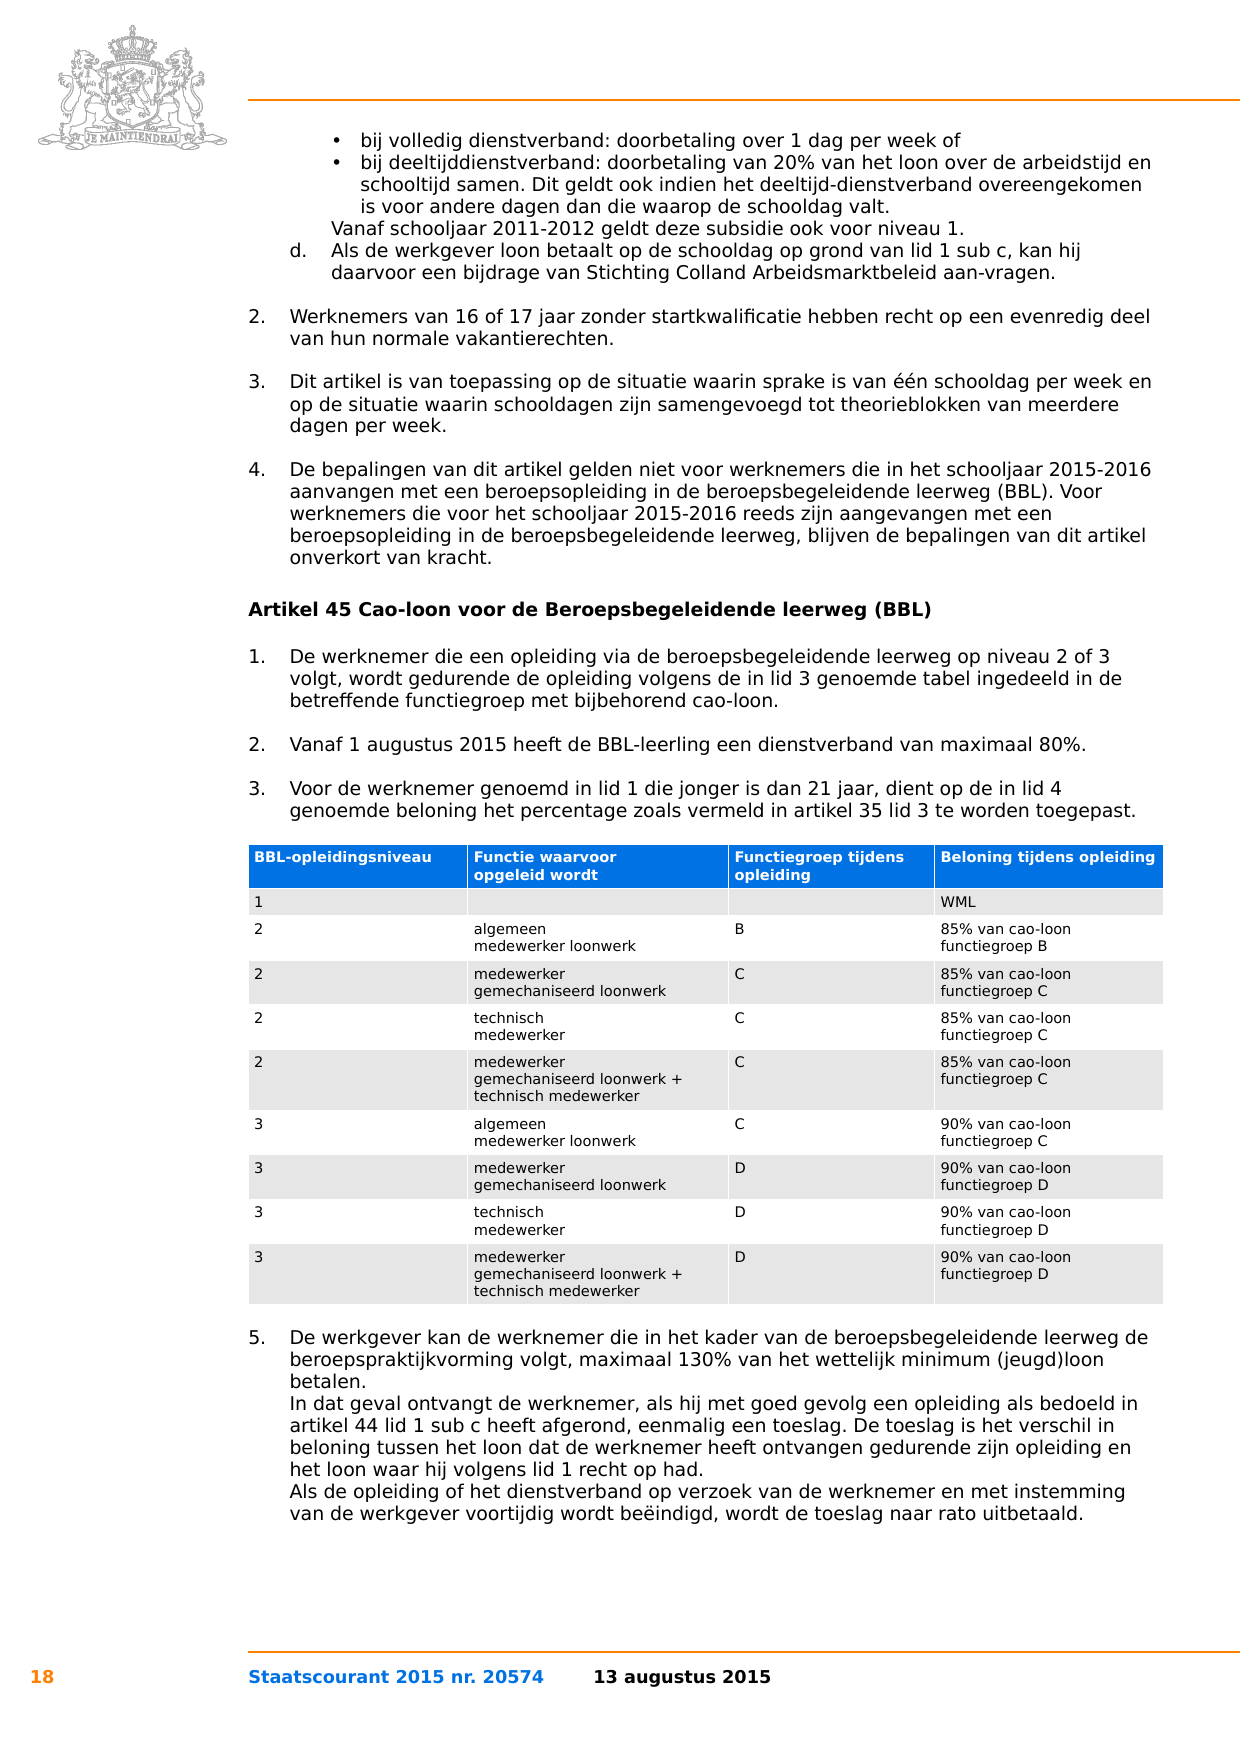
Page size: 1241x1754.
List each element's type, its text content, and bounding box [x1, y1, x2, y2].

table_cell 90% van cao-loon functiegroep D [935, 1244, 1163, 1304]
table_cell 90% van cao-loon functiegroep D [935, 1200, 1163, 1243]
table_cell 3 [249, 1155, 467, 1199]
table_header BBL-opleidingsniveau [249, 845, 467, 888]
table_cell 2 [249, 916, 467, 960]
text 5. De werkgever kan de werknemer die in het kader van de beroepsbegeleidende leerweg de beroepspraktijkvorming volgt, maximaal 130% van het wettelijk minimum (jeugd)loon betalen. [248, 1327, 1163, 1393]
text 4. De bepalingen van dit artikel gelden niet voor werknemers die in het schooljaar 2015-2016 aanvangen met een beroepsopleiding in de beroepsbegeleidende leerweg (BBL). Voor werknemers die voor het schooljaar 2015-2016 reeds zijn aangevangen met een beroepsopleiding in de beroepsbegeleidende leerweg, blijven de bepalingen van dit artikel onverkort van kracht. [248, 459, 1163, 569]
table_cell D [729, 1200, 934, 1243]
text 3. Voor de werknemer genoemd in lid 1 die jonger is dan 21 jaar, dient op de in lid 4 genoemde beloning het percentage zoals vermeld in artikel 35 lid 3 te worden toegepast. [248, 778, 1163, 822]
text Vanaf schooljaar 2011-2012 geldt deze subsidie ook voor niveau 1. [331, 218, 1163, 240]
table_header Beloning tijdens opleiding [935, 845, 1163, 888]
table_cell 2 [249, 961, 467, 1004]
table_cell C [729, 1050, 934, 1110]
table_cell [729, 889, 934, 915]
table_cell WML [935, 889, 1163, 915]
table_cell 2 [249, 1005, 467, 1048]
table_cell 85% van cao-loon functiegroep C [935, 961, 1163, 1004]
table_cell technisch medewerker [468, 1200, 728, 1243]
table_cell medewerker gemechaniseerd loonwerk [468, 1155, 728, 1199]
text 2. Vanaf 1 augustus 2015 heeft de BBL-leerling een dienstverband van maximaal 80%. [248, 734, 1163, 756]
table_cell D [729, 1155, 934, 1199]
table_header Functiegroep tijdens opleiding [729, 845, 934, 888]
text 2. Werknemers van 16 of 17 jaar zonder startkwalificatie hebben recht op een evenredig deel van hun normale vakantierechten. [248, 306, 1163, 349]
table_cell C [729, 961, 934, 1004]
table_cell 2 [249, 1050, 467, 1110]
table_cell 3 [249, 1200, 467, 1243]
table_cell 90% van cao-loon functiegroep C [935, 1111, 1163, 1154]
text • bij volledig dienstverband: doorbetaling over 1 dag per week of [331, 130, 1163, 152]
table_cell [468, 889, 728, 915]
table_header Functie waarvoor opgeleid wordt [468, 845, 728, 888]
picture [38, 25, 227, 150]
text In dat geval ontvangt de werknemer, als hij met goed gevolg een opleiding als bedoeld in artikel 44 lid 1 sub c heeft afgerond, eenmalig een toeslag. De toeslag is het verschil in beloning tussen het loon dat de werknemer heeft ontvangen gedurende zijn opleiding en het loon waar hij volgens lid 1 recht op had. [289, 1393, 1163, 1481]
table_cell 85% van cao-loon functiegroep C [935, 1050, 1163, 1110]
table_cell 85% van cao-loon functiegroep B [935, 916, 1163, 960]
table_cell C [729, 1005, 934, 1048]
table_cell algemeen medewerker loonwerk [468, 916, 728, 960]
table_cell B [729, 916, 934, 960]
table_cell 3 [249, 1111, 467, 1154]
text 1. De werknemer die een opleiding via de beroepsbegeleidende leerweg op niveau 2 of 3 volgt, wordt gedurende de opleiding volgens de in lid 3 genoemde tabel ingedeeld in de betreffende functiegroep met bijbehorend cao-loon. [248, 646, 1163, 712]
text Als de opleiding of het dienstverband op verzoek van de werknemer en met instemming van de werkgever voortijdig wordt beëindigd, wordt de toeslag naar rato uitbetaald. [289, 1481, 1163, 1525]
subtitle Artikel 45 Cao-loon voor de Beroepsbegeleidende leerweg (BBL) [248, 599, 1163, 621]
table_cell medewerker gemechaniseerd loonwerk + technisch medewerker [468, 1050, 728, 1110]
text d. Als de werkgever loon betaalt op de schooldag op grond van lid 1 sub c, kan hij daarvoor een bijdrage van Stichting Colland Arbeidsmarktbeleid aan-vragen. [289, 240, 1163, 284]
table_cell C [729, 1111, 934, 1154]
table_cell 85% van cao-loon functiegroep C [935, 1005, 1163, 1048]
table_cell medewerker gemechaniseerd loonwerk + technisch medewerker [468, 1244, 728, 1304]
text 3. Dit artikel is van toepassing op de situatie waarin sprake is van één schooldag per week en op de situatie waarin schooldagen zijn samengevoegd tot theorieblokken van meerdere dagen per week. [248, 371, 1163, 437]
table_cell 3 [249, 1244, 467, 1304]
table_cell 1 [249, 889, 467, 915]
table_cell D [729, 1244, 934, 1304]
table_cell algemeen medewerker loonwerk [468, 1111, 728, 1154]
text • bij deeltijddienstverband: doorbetaling van 20% van het loon over de arbeidstijd en schooltijd samen. Dit geldt ook indien het deeltijd-dienstverband overeengekomen is voor andere dagen dan die waarop de schooldag valt. [331, 152, 1163, 218]
table_cell 90% van cao-loon functiegroep D [935, 1155, 1163, 1199]
table_cell technisch medewerker [468, 1005, 728, 1048]
table_cell medewerker gemechaniseerd loonwerk [468, 961, 728, 1004]
